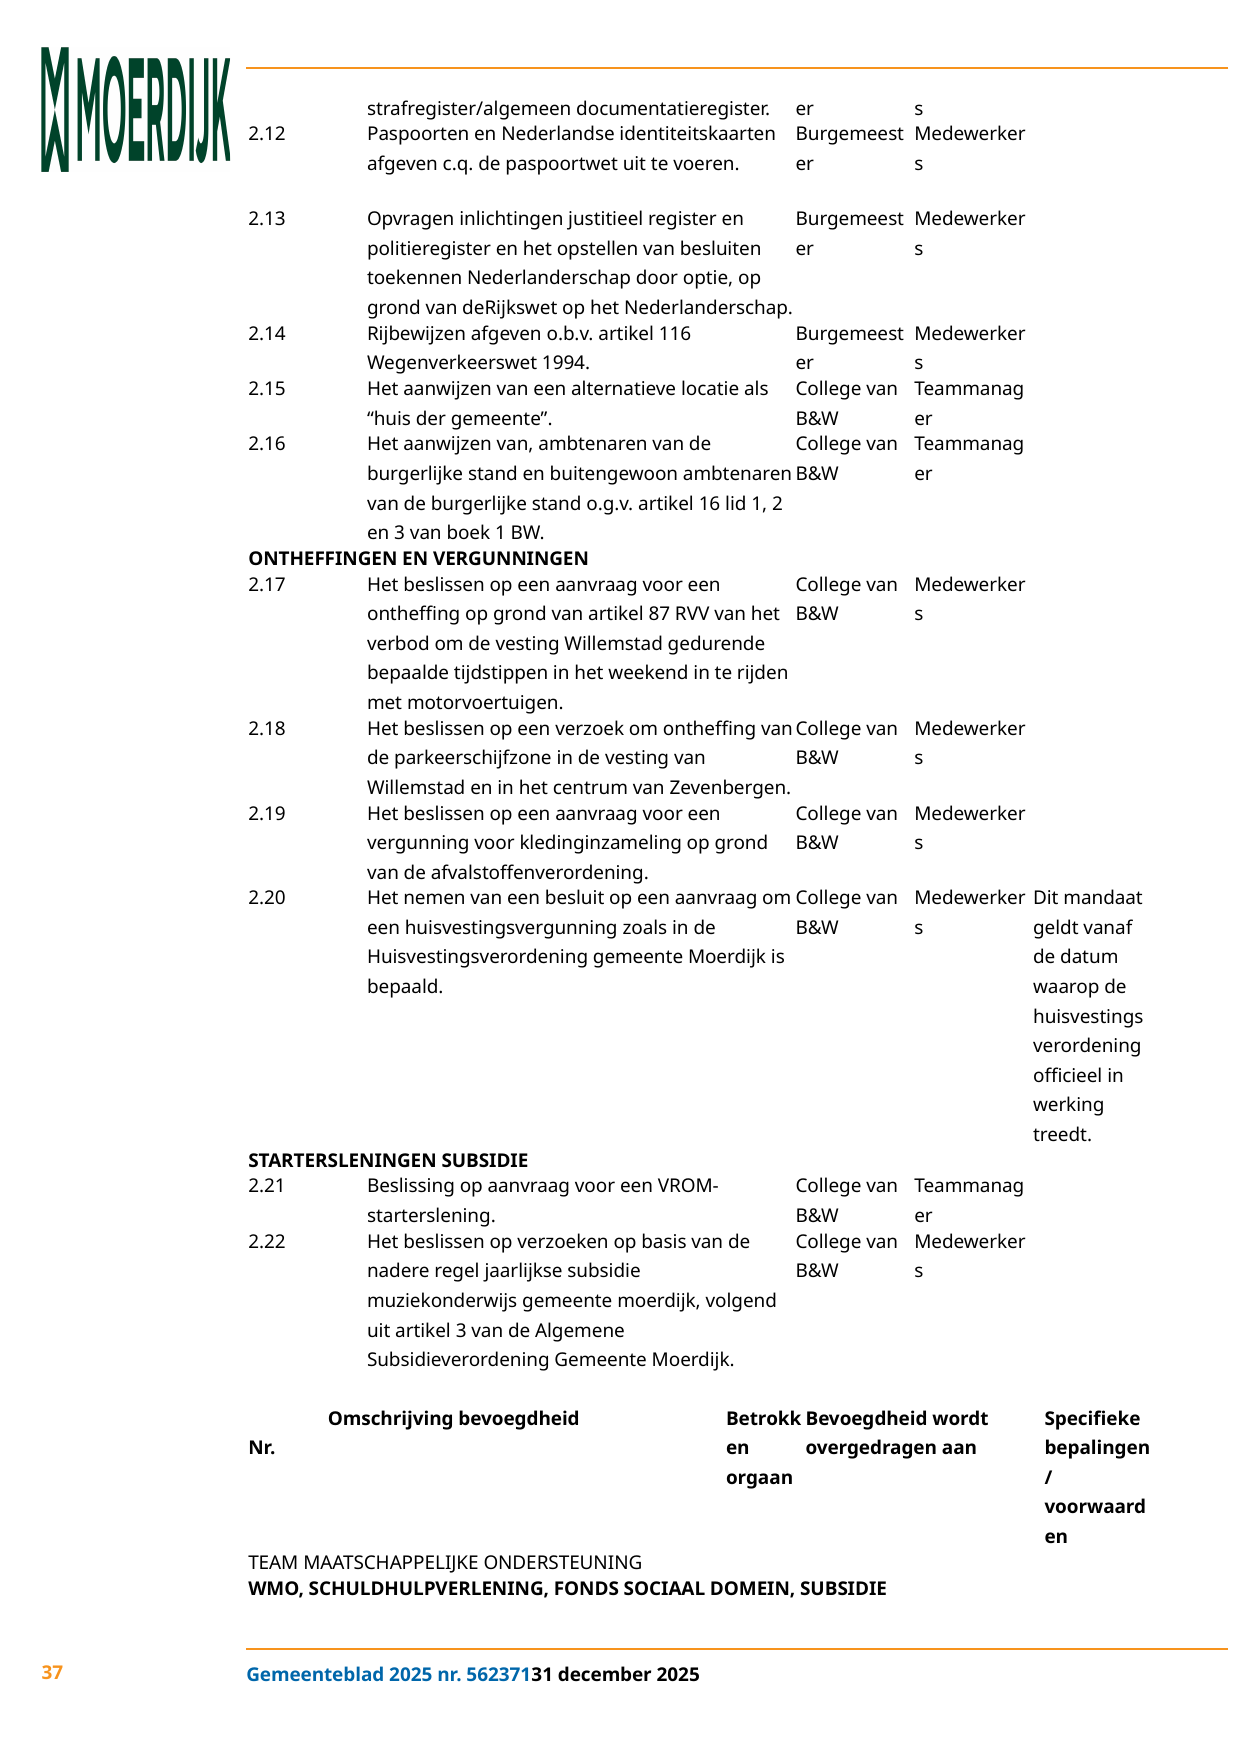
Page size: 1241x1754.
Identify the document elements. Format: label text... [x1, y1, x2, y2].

table_cell [1033, 800, 1152, 884]
table_cell Burgemeester [795, 205, 914, 320]
table_cell 2.20 [248, 885, 367, 1147]
table_cell [1033, 571, 1152, 715]
table_cell Medewerkers [914, 800, 1033, 884]
table_cell [1033, 715, 1152, 800]
table_cell Teammanager [914, 1173, 1033, 1228]
table_cell 2.22 [248, 1228, 367, 1372]
table_cell Medewerkers [914, 715, 1033, 800]
table_cell Het beslissen op een aanvraag voor een ontheffing op grond van artikel 87 RVV van het verbod om de vesting Willemstad gedurende bepaalde tijdstippen in het weekend in te rijden met motorvoertuigen. [367, 571, 795, 715]
table_header Betrokken orgaan [726, 1405, 805, 1549]
table_cell strafregister/algemeen documentatieregister. [367, 95, 795, 121]
table_cell 2.13 [248, 205, 367, 320]
table_cell 2.19 [248, 800, 367, 884]
table_cell Medewerkers [914, 121, 1033, 205]
table_cell Rijbewijzen afgeven o.b.v. artikel 116 Wegenverkeerswet 1994. [367, 320, 795, 375]
table_cell Het aanwijzen van een alternatieve locatie als “huis der gemeente”. [367, 375, 795, 431]
table_cell Het beslissen op verzoeken op basis van de nadere regel jaarlijkse subsidie muziekonderwijs gemeente moerdijk, volgend uit artikel 3 van de Algemene Subsidieverordening Gemeente Moerdijk. [367, 1228, 795, 1372]
table_cell [1033, 431, 1152, 545]
table_header Omschrijving bevoegdheid [328, 1405, 726, 1549]
table_cell 2.14 [248, 320, 367, 375]
table_cell Medewerkers [914, 571, 1033, 715]
table_cell College van B&W [795, 1173, 914, 1228]
table_cell Teammanager [914, 375, 1033, 431]
table_cell Het aanwijzen van, ambtenaren van de burgerlijke stand en buitengewoon ambtenaren van de burgerlijke stand o.g.v. artikel 16 lid 1, 2 en 3 van boek 1 BW. [367, 431, 795, 545]
table_header Bevoegdheid wordt overgedragen aan [805, 1405, 1044, 1549]
table_cell STARTERSLENINGEN SUBSIDIE [248, 1147, 1152, 1173]
table_cell Teammanager [914, 431, 1033, 545]
table_cell College van B&W [795, 375, 914, 431]
table_cell College van B&W [795, 571, 914, 715]
table_header Nr. [248, 1405, 328, 1549]
table_cell Medewerkers [914, 205, 1033, 320]
table_cell [1033, 1173, 1152, 1228]
table_cell [1033, 320, 1152, 375]
table_cell ONTHEFFINGEN EN VERGUNNINGEN [248, 545, 1152, 571]
table_cell Medewerkers [914, 885, 1033, 1147]
table_cell er [795, 95, 914, 121]
table_cell 2.12 [248, 121, 367, 205]
table_cell 2.16 [248, 431, 367, 545]
table_cell Paspoorten en Nederlandse identiteitskaarten afgeven c.q. de paspoortwet uit te voeren. [367, 121, 795, 205]
table_cell 2.21 [248, 1173, 367, 1228]
table_cell Dit mandaat geldt vanaf de datum waarop de huisvestingsverordening officieel in werking treedt. [1033, 885, 1152, 1147]
table_cell Opvragen inlichtingen justitieel register en politieregister en het opstellen van besluiten toekennen Nederlanderschap door optie, op grond van deRijkswet op het Nederlanderschap. [367, 205, 795, 320]
table_cell s [914, 95, 1033, 121]
table_cell [1033, 1228, 1152, 1372]
table_cell College van B&W [795, 431, 914, 545]
table_cell Burgemeester [795, 320, 914, 375]
table_cell 2.18 [248, 715, 367, 800]
table_cell [1033, 95, 1152, 121]
table_cell [1033, 205, 1152, 320]
picture [41, 47, 231, 172]
table_cell 2.17 [248, 571, 367, 715]
table_cell Beslissing op aanvraag voor een VROM-starterslening. [367, 1173, 795, 1228]
table_cell Het nemen van een besluit op een aanvraag om een huisvestingsvergunning zoals in de Huisvestingsverordening gemeente Moerdijk is bepaald. [367, 885, 795, 1147]
table_cell TEAM MAATSCHAPPELIJKE ONDERSTEUNING [248, 1549, 1152, 1575]
table_cell WMO, SCHULDHULPVERLENING, FONDS SOCIAAL DOMEIN, SUBSIDIE [248, 1575, 1152, 1601]
table_cell Medewerkers [914, 1228, 1033, 1372]
table_cell [1033, 121, 1152, 205]
table_cell College van B&W [795, 800, 914, 884]
table_cell Burgemeester [795, 121, 914, 205]
table_cell College van B&W [795, 1228, 914, 1372]
table_cell College van B&W [795, 715, 914, 800]
table_cell Het beslissen op een verzoek om ontheffing van de parkeerschijfzone in de vesting van Willemstad en in het centrum van Zevenbergen. [367, 715, 795, 800]
table_cell [248, 95, 367, 121]
table_header Specifieke bepalingen/ voorwaarden [1044, 1405, 1152, 1549]
table_cell 2.15 [248, 375, 367, 431]
table_cell [1033, 375, 1152, 431]
table_cell College van B&W [795, 885, 914, 1147]
table_cell Het beslissen op een aanvraag voor een vergunning voor kledinginzameling op grond van de afvalstoffenverordening. [367, 800, 795, 884]
table_cell Medewerkers [914, 320, 1033, 375]
